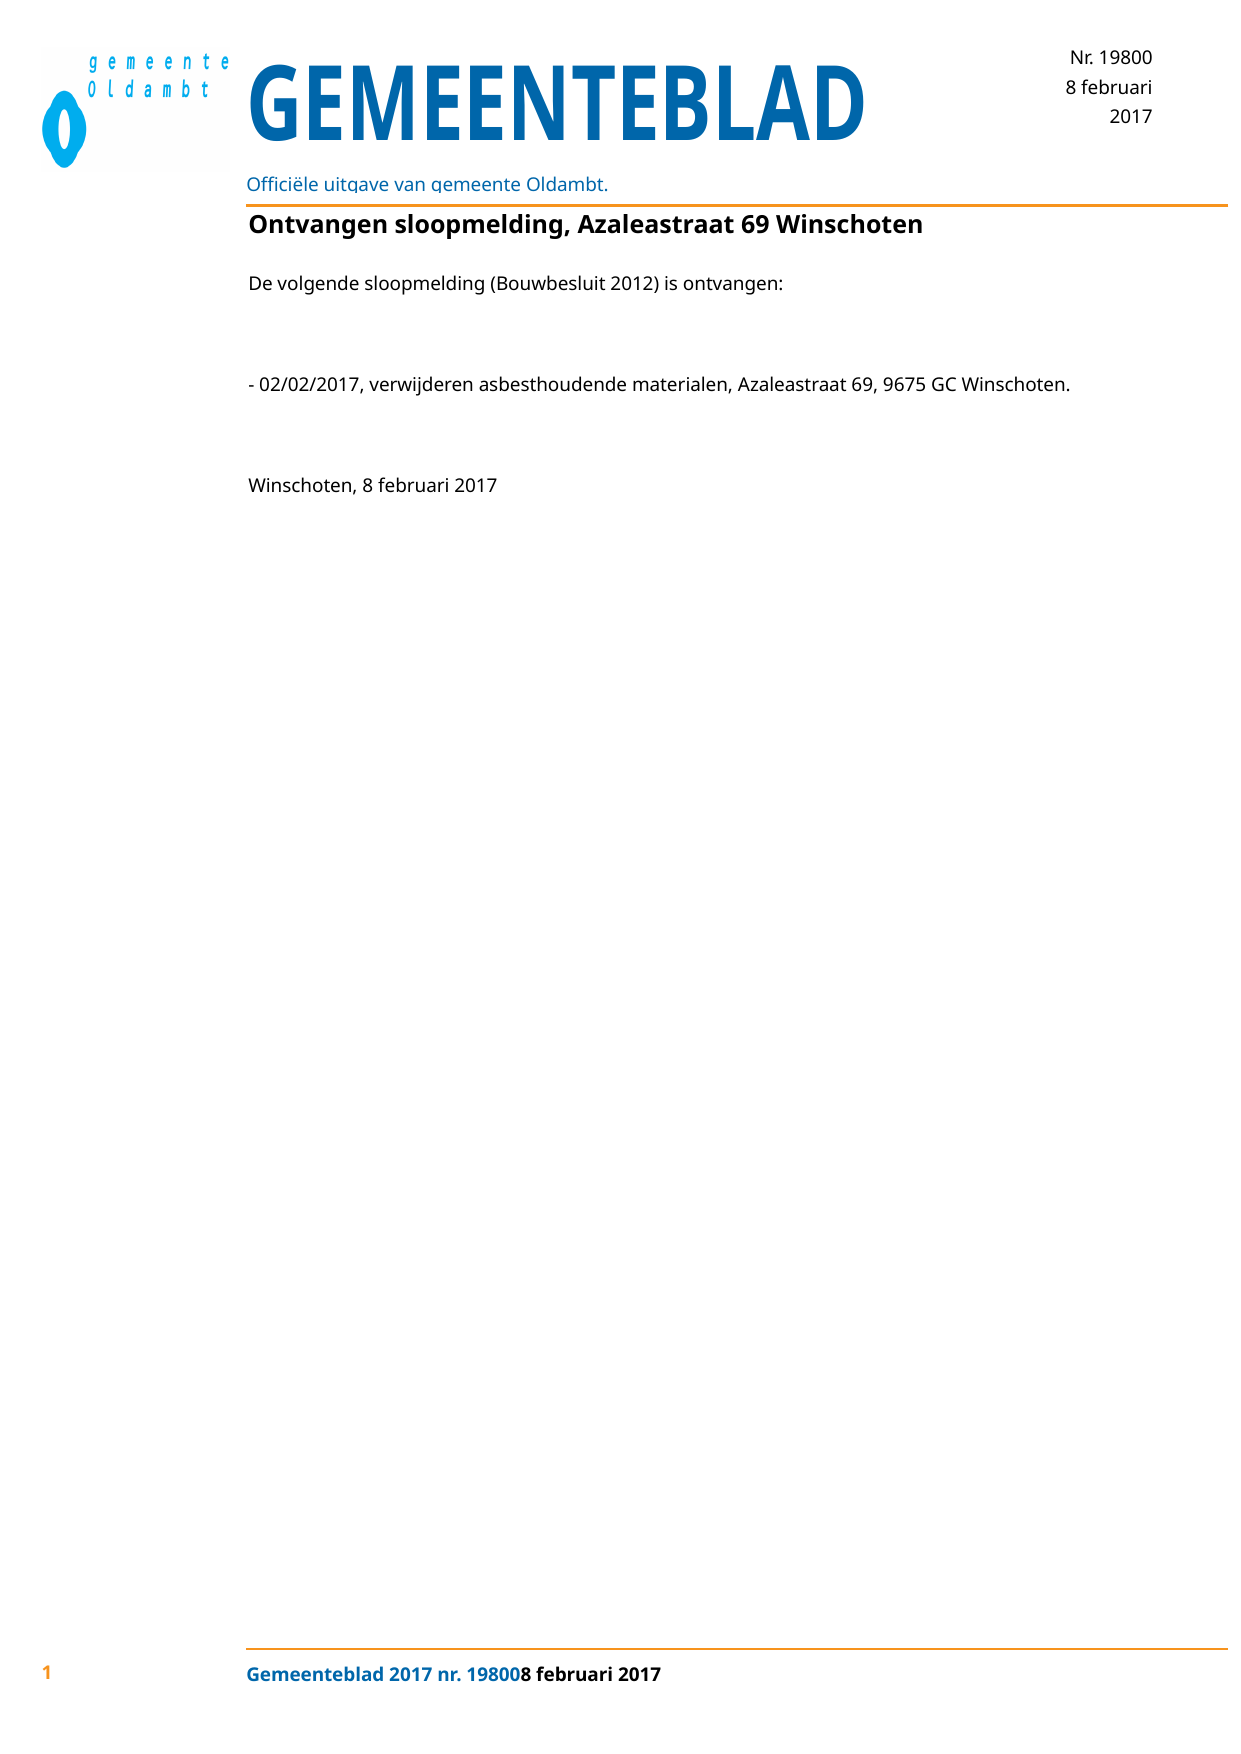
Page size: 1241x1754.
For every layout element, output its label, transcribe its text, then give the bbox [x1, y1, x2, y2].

text Ontvangen sloopmelding, Azaleastraat 69 Winschoten [248, 207, 1152, 241]
picture [41, 47, 231, 172]
text Winschoten, 8 februari 2017 [248, 472, 1152, 498]
text De volgende sloopmelding (Bouwbesluit 2012) is ontvangen: [248, 270, 1152, 296]
text - 02/02/2017, verwijderen asbesthoudende materialen, Azaleastraat 69, 9675 GC Winschoten. [248, 371, 1152, 397]
